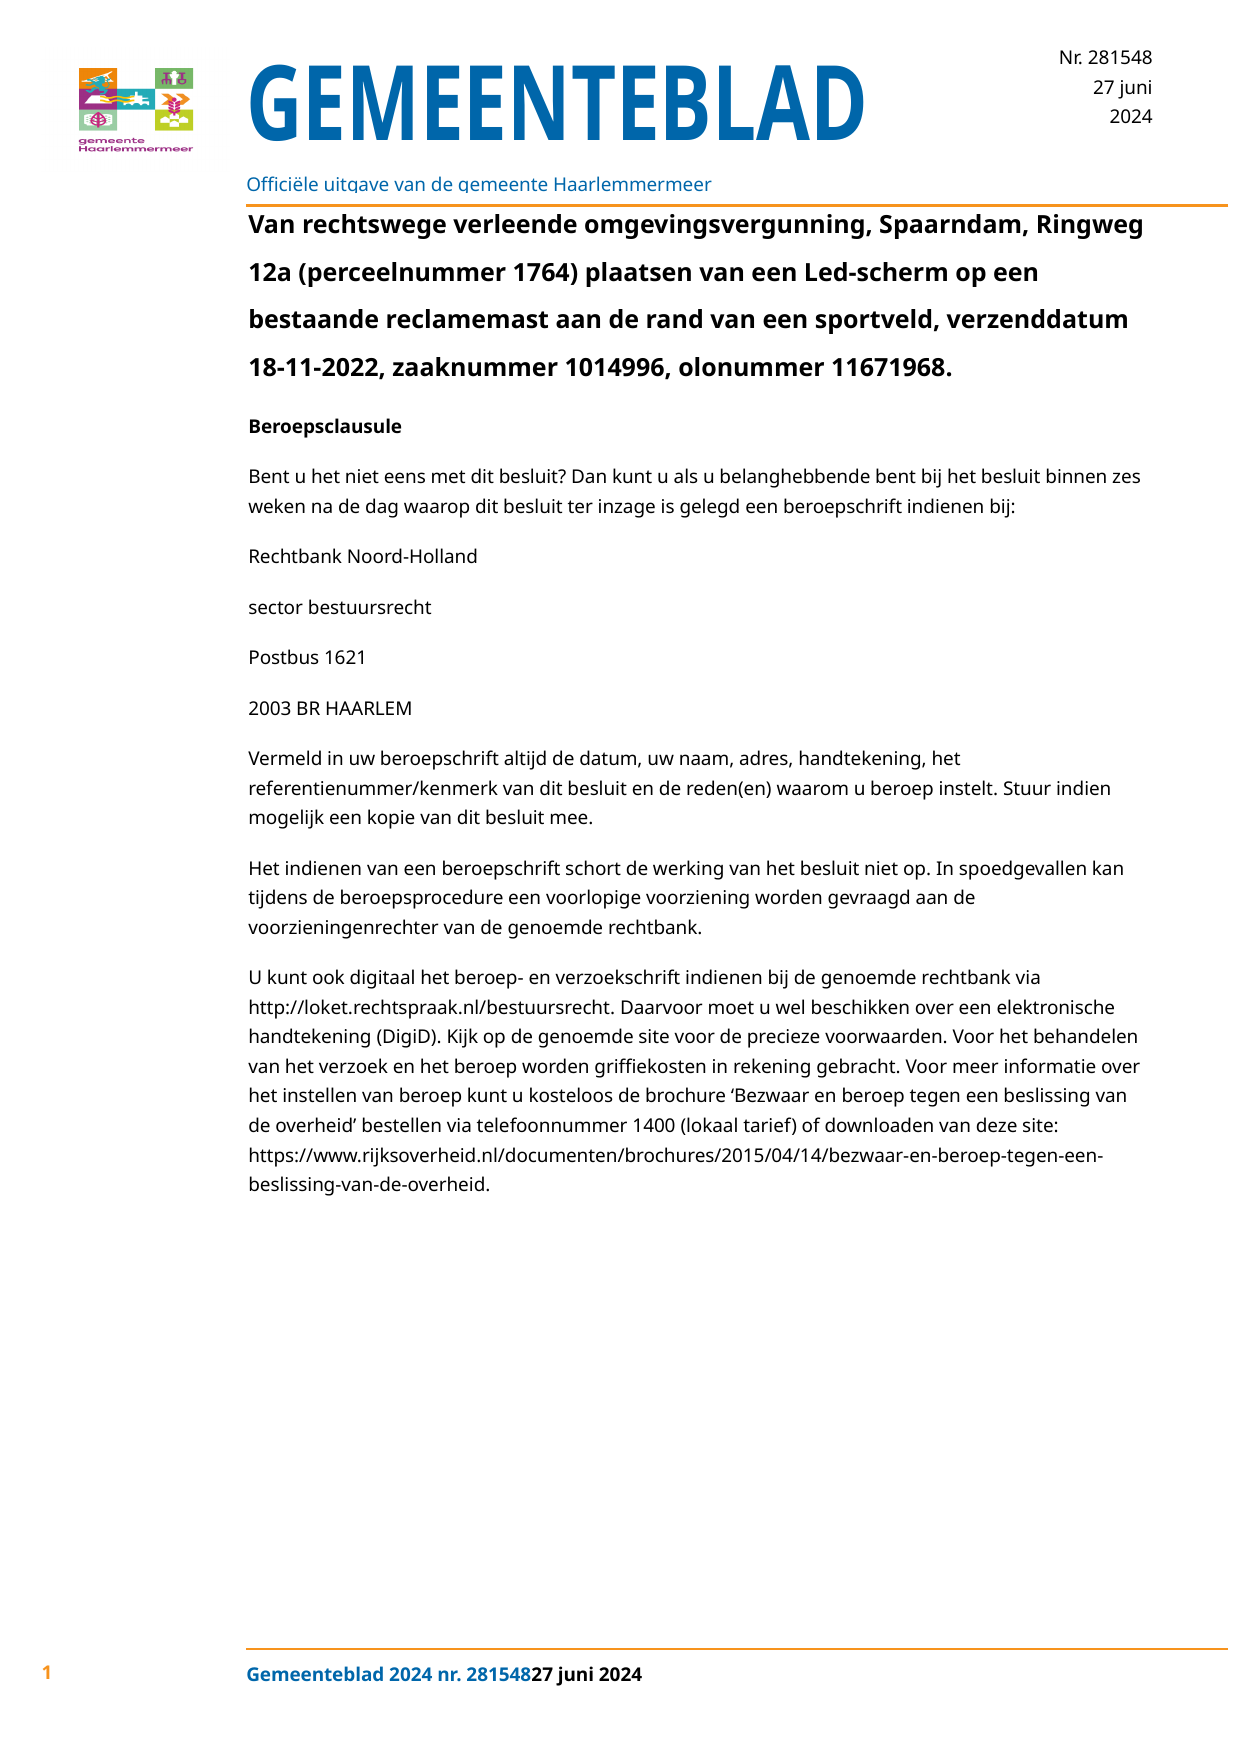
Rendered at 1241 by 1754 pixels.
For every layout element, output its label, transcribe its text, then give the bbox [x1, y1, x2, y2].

text Postbus 1621 [248, 644, 1152, 670]
picture [41, 47, 231, 172]
text U kunt ook digitaal het beroep- en verzoekschrift indienen bij de genoemde rechtbank via http://loket.rechtspraak.nl/bestuursrecht. Daarvoor moet u wel beschikken over een elektronische handtekening (DigiD). Kijk op de genoemde site voor de precieze voorwaarden. Voor het behandelen van het verzoek en het beroep worden griffiekosten in rekening gebracht. Voor meer informatie over het instellen van beroep kunt u kosteloos de brochure ‘Bezwaar en beroep tegen een beslissing van de overheid’ bestellen via telefoonnummer 1400 (lokaal tarief) of downloaden van deze site: https://www.rijksoverheid.nl/documenten/brochures/2015/04/14/bezwaar-en-beroep-tegen-een-beslissing-van-de-overheid. [248, 964, 1152, 1197]
text Beroepsclausule [248, 413, 1152, 439]
text sector bestuursrecht [248, 594, 1152, 620]
text Rechtbank Noord-Holland [248, 543, 1152, 569]
text 2003 BR HAARLEM [248, 695, 1152, 721]
text Het indienen van een beroepschrift schort de werking van het besluit niet op. In spoedgevallen kan tijdens de beroepsprocedure een voorlopige voorziening worden gevraagd aan de voorzieningenrechter van de genoemde rechtbank. [248, 855, 1152, 940]
text Van rechtswege verleende omgevingsvergunning, Spaarndam, Ringweg 12a (perceelnummer 1764) plaatsen van een Led-scherm op een bestaande reclamemast aan de rand van een sportveld, verzenddatum 18-11-2022, zaaknummer 1014996, olonummer 11671968. [248, 207, 1152, 384]
text Bent u het niet eens met dit besluit? Dan kunt u als u belanghebbende bent bij het besluit binnen zes weken na de dag waarop dit besluit ter inzage is gelegd een beroepschrift indienen bij: [248, 463, 1152, 519]
text Vermeld in uw beroepschrift altijd de datum, uw naam, adres, handtekening, het referentienummer/kenmerk van dit besluit en de reden(en) waarom u beroep instelt. Stuur indien mogelijk een kopie van dit besluit mee. [248, 745, 1152, 830]
